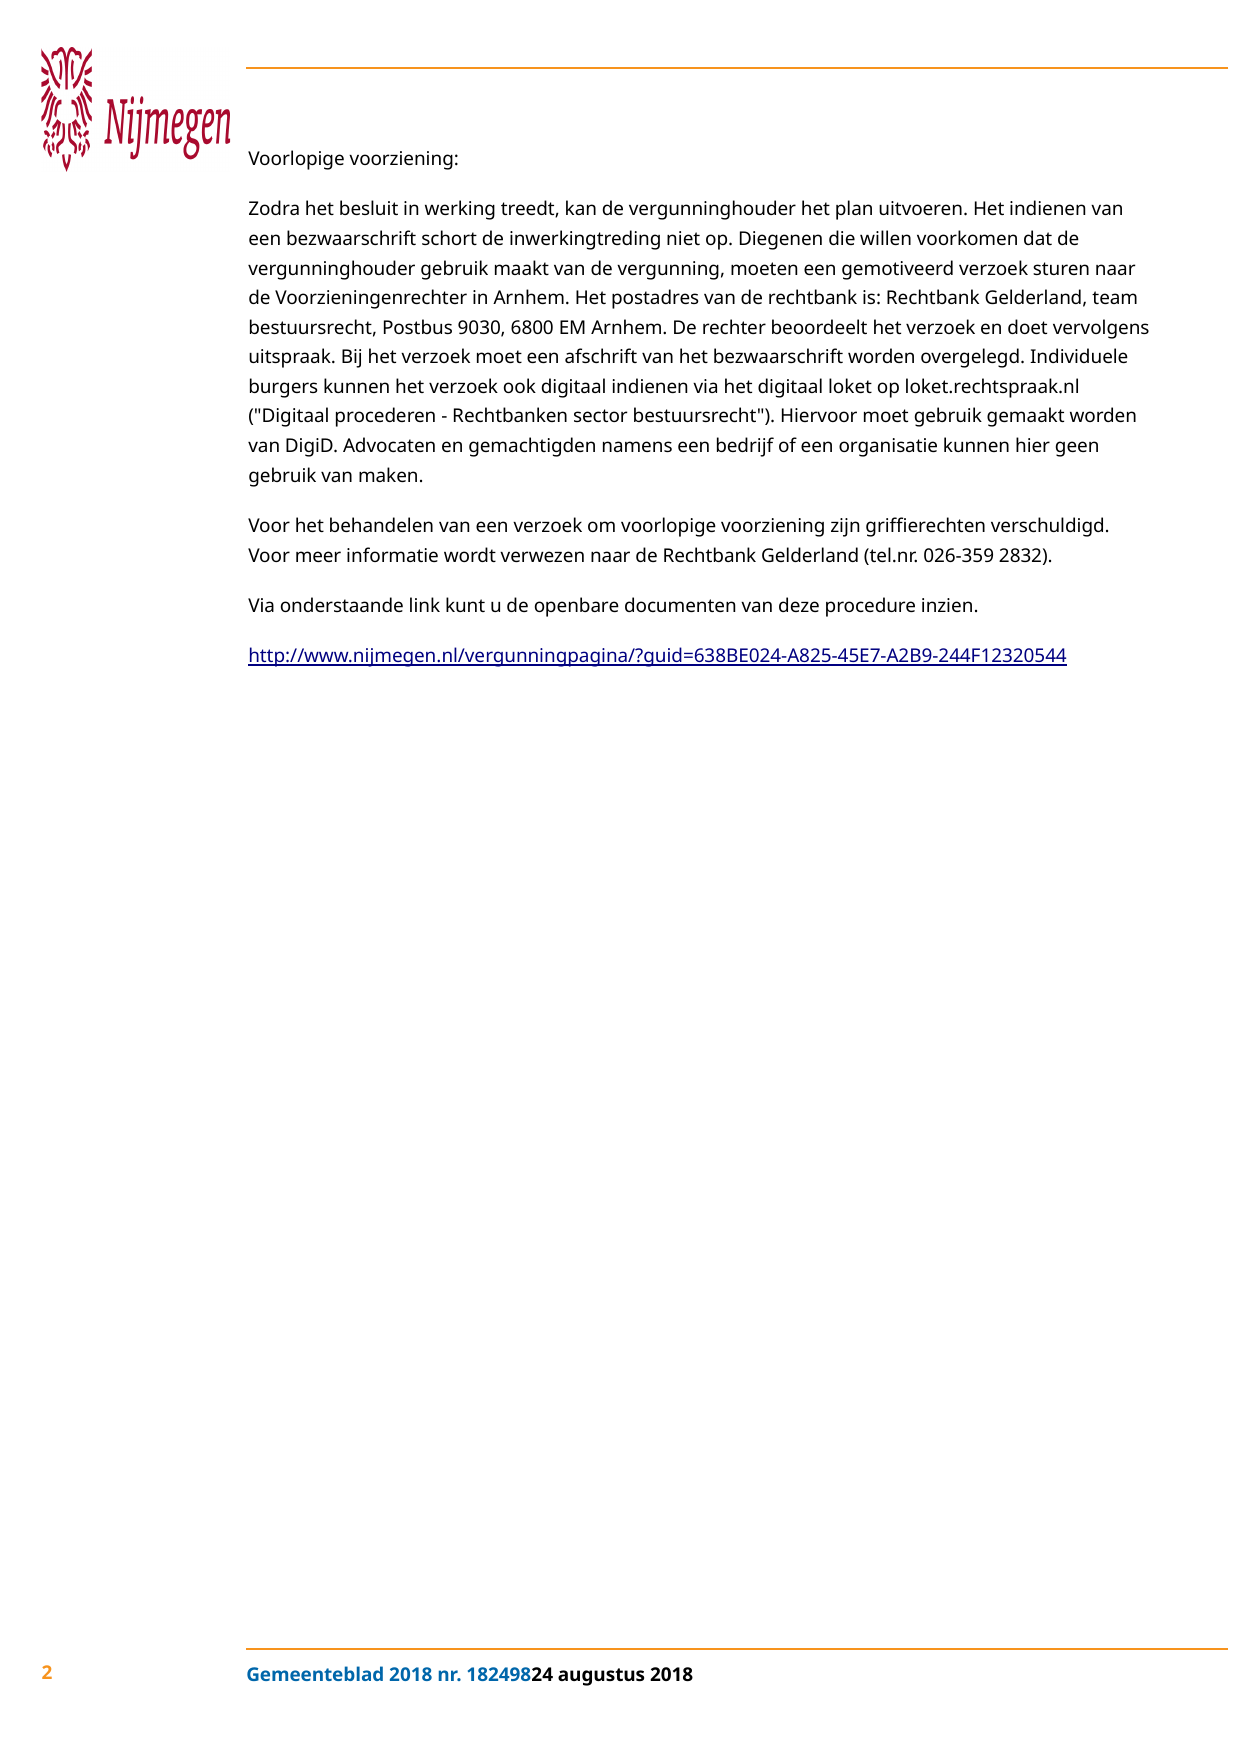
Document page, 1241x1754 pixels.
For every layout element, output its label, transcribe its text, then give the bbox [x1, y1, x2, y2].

picture [41, 47, 231, 172]
text Voor het behandelen van een verzoek om voorlopige voorziening zijn griffierechten verschuldigd. Voor meer informatie wordt verwezen naar de Rechtbank Gelderland (tel.nr. 026-359 2832). [248, 512, 1152, 568]
text http://www.nijmegen.nl/vergunningpagina/?guid=638BE024-A825-45E7-A2B9-244F12320544 [248, 643, 1152, 668]
text Via onderstaande link kunt u de openbare documenten van deze procedure inzien. [248, 592, 1152, 618]
text Voorlopige voorziening: [248, 145, 1152, 171]
text Zodra het besluit in werking treedt, kan de vergunninghouder het plan uitvoeren. Het indienen van een bezwaarschrift schort de inwerkingtreding niet op. Diegenen die willen voorkomen dat de vergunninghouder gebruik maakt van de vergunning, moeten een gemotiveerd verzoek sturen naar de Voorzieningenrechter in Arnhem. Het postadres van de rechtbank is: Rechtbank Gelderland, team bestuursrecht, Postbus 9030, 6800 EM Arnhem. De rechter beoordeelt het verzoek en doet vervolgens uitspraak. Bij het verzoek moet een afschrift van het bezwaarschrift worden overgelegd. Individuele burgers kunnen het verzoek ook digitaal indienen via het digitaal loket op loket.rechtspraak.nl ("Digitaal procederen - Rechtbanken sector bestuursrecht"). Hiervoor moet gebruik gemaakt worden van DigiD. Advocaten en gemachtigden namens een bedrijf of een organisatie kunnen hier geen gebruik van maken. [248, 196, 1152, 488]
